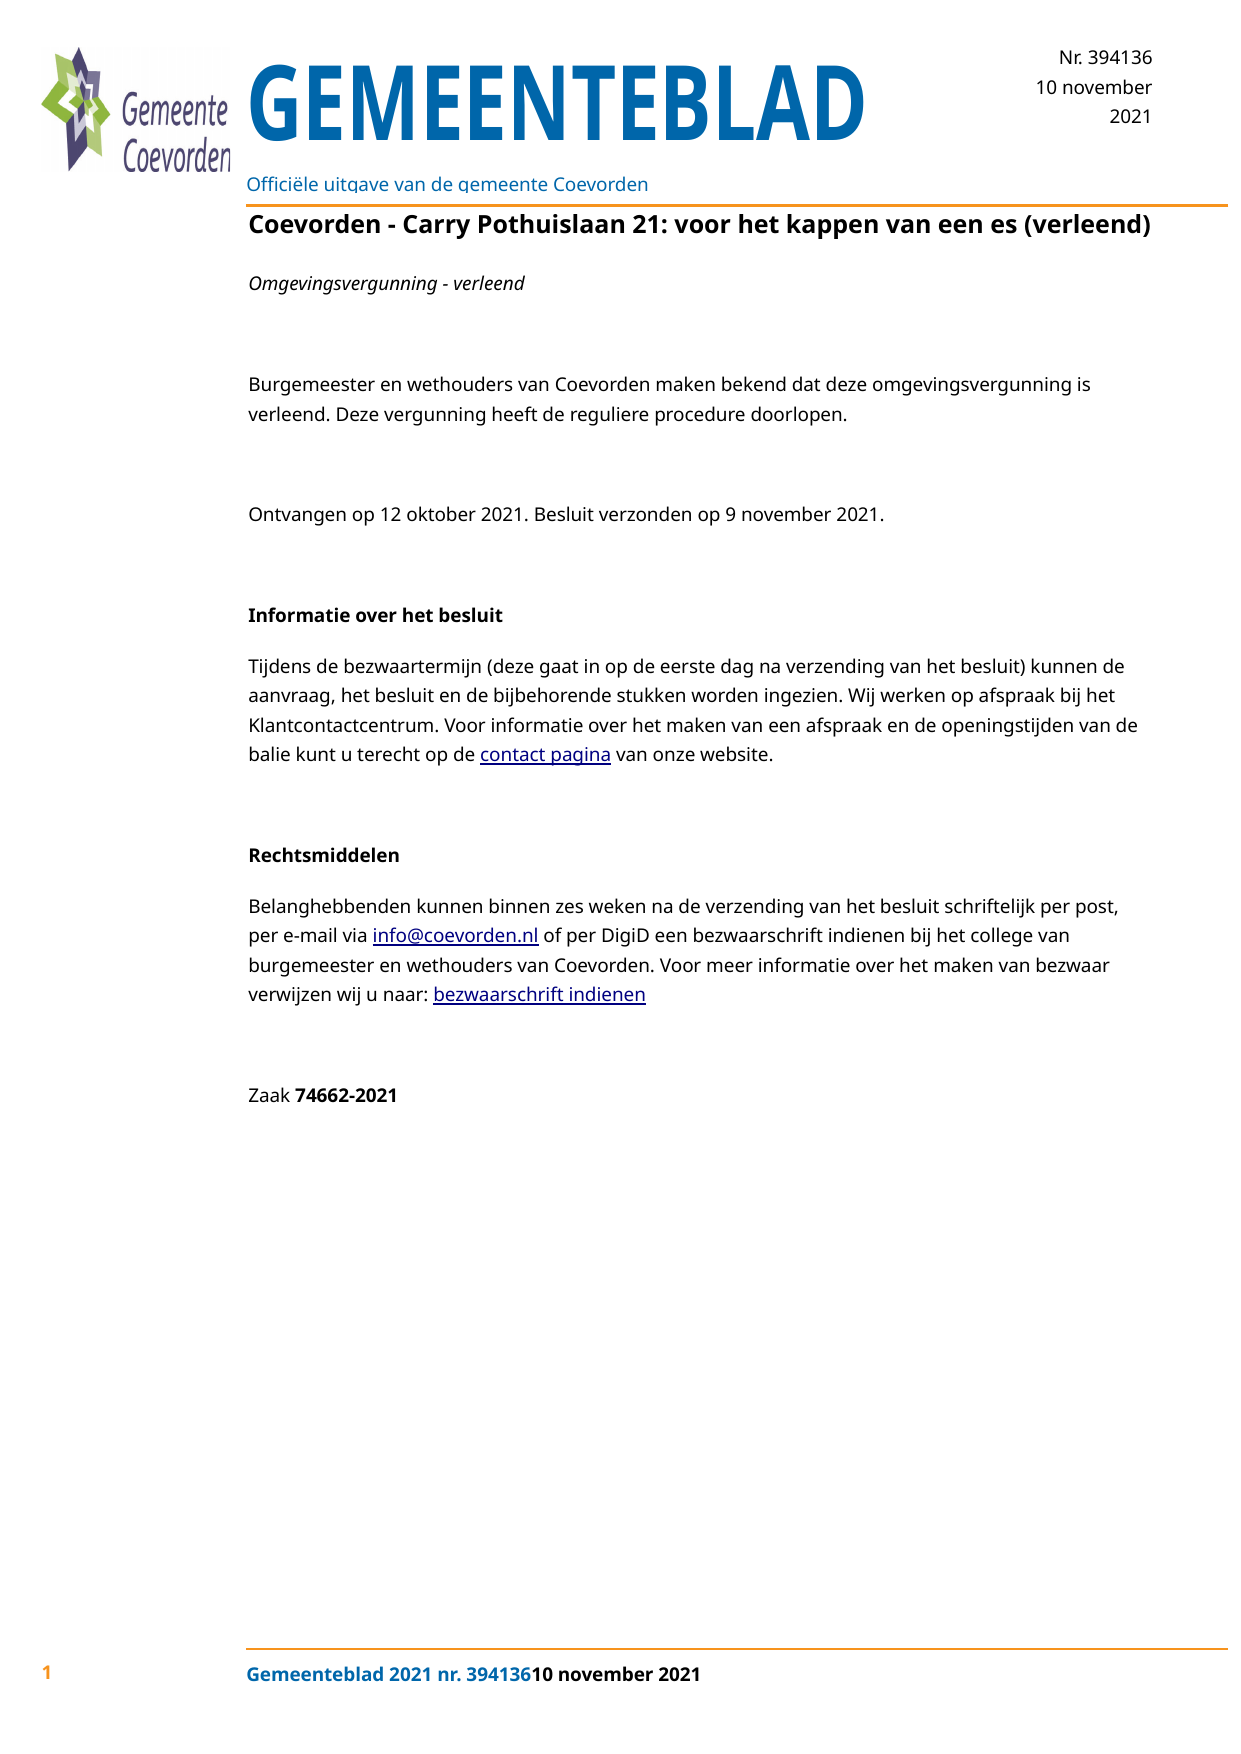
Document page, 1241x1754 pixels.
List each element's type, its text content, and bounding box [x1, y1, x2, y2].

text Belanghebbenden kunnen binnen zes weken na de verzending van het besluit schriftelijk per post, per e-mail via info@coevorden.nl of per DigiD een bezwaarschrift indienen bij het college van burgemeester en wethouders van Coevorden. Voor meer informatie over het maken van bezwaar verwijzen wij u naar: bezwaarschrift indienen [248, 893, 1152, 1007]
text Ontvangen op 12 oktober 2021. Besluit verzonden op 9 november 2021. [248, 502, 1152, 527]
text Coevorden - Carry Pothuislaan 21: voor het kappen van een es (verleend) [248, 207, 1152, 241]
text Zaak 74662-2021 [248, 1082, 1152, 1108]
text Burgemeester en wethouders van Coevorden maken bekend dat deze omgevingsvergunning is verleend. Deze vergunning heeft de reguliere procedure doorlopen. [248, 371, 1152, 426]
text Informatie over het besluit [248, 602, 1152, 628]
text Rechtsmiddelen [248, 842, 1152, 868]
picture [41, 47, 231, 172]
text Omgevingsvergunning - verleend [248, 270, 1152, 296]
text Tijdens de bezwaartermijn (deze gaat in op de eerste dag na verzending van het besluit) kunnen de aanvraag, het besluit en de bijbehorende stukken worden ingezien. Wij werken op afspraak bij het Klantcontactcentrum. Voor informatie over het maken van een afspraak en de openingstijden van de balie kunt u terecht op de contact pagina van onze website. [248, 653, 1152, 767]
